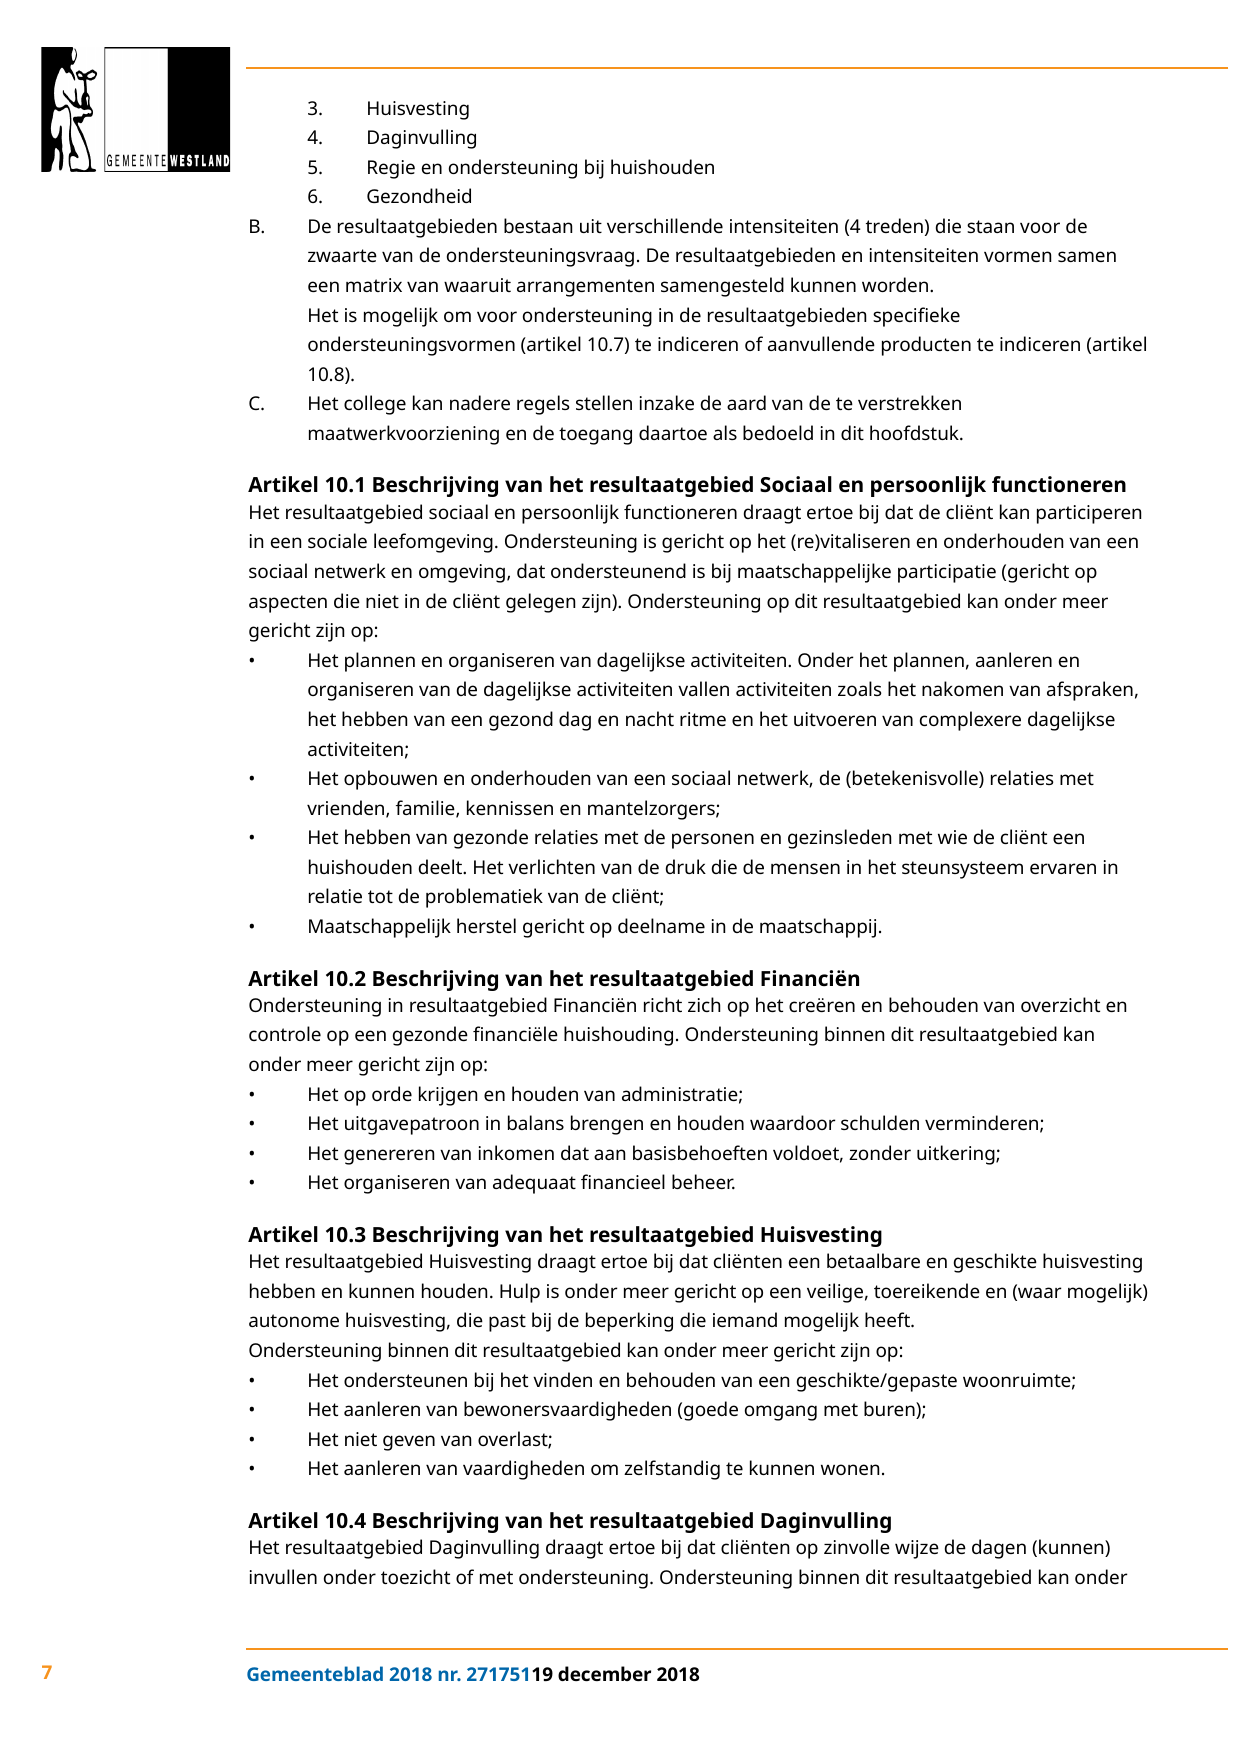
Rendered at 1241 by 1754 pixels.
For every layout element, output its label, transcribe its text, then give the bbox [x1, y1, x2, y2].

text Het resultaatgebied Huisvesting draagt ertoe bij dat cliënten een betaalbare en geschikte huisvesting hebben en kunnen houden. Hulp is onder meer gericht op een veilige, toereikende en (waar mogelijk) autonome huisvesting, die past bij de beperking die iemand mogelijk heeft. [248, 1248, 1152, 1333]
list Regie en ondersteuning bij huishouden [307, 154, 1152, 180]
list Het hebben van gezonde relaties met de personen en gezinsleden met wie de cliënt een huishouden deelt. Het verlichten van de druk die de mensen in het steunsysteem ervaren in relatie tot de problematiek van de cliënt; [248, 824, 1152, 909]
picture [41, 47, 231, 172]
list Daginvulling [307, 124, 1152, 150]
list Het niet geven van overlast; [248, 1426, 1152, 1452]
text Ondersteuning binnen dit resultaatgebied kan onder meer gericht zijn op: [248, 1337, 1152, 1363]
list Huisvesting [307, 95, 1152, 121]
list Het aanleren van bewonersvaardigheden (goede omgang met buren); [248, 1396, 1152, 1422]
list Het ondersteunen bij het vinden en behouden van een geschikte/gepaste woonruimte; [248, 1367, 1152, 1392]
list De resultaatgebieden bestaan uit verschillende intensiteiten (4 treden) die staan voor de zwaarte van de ondersteuningsvraag. De resultaatgebieden en intensiteiten vormen samen een matrix van waaruit arrangementen samengesteld kunnen worden. [248, 213, 1152, 298]
list Het plannen en organiseren van dagelijkse activiteiten. Onder het plannen, aanleren en organiseren van de dagelijkse activiteiten vallen activiteiten zoals het nakomen van afspraken, het hebben van een gezond dag en nacht ritme en het uitvoeren van complexere dagelijkse activiteiten; [248, 647, 1152, 761]
list Het genereren van inkomen dat aan basisbehoeften voldoet, zonder uitkering; [248, 1140, 1152, 1166]
list Het organiseren van adequaat financieel beheer. [248, 1169, 1152, 1195]
text Het resultaatgebied Daginvulling draagt ertoe bij dat cliënten op zinvolle wijze de dagen (kunnen) invullen onder toezicht of met ondersteuning. Ondersteuning binnen dit resultaatgebied kan onder [248, 1534, 1152, 1590]
text Artikel 10.2 Beschrijving van het resultaatgebied Financiën [248, 964, 1152, 992]
list Het opbouwen en onderhouden van een sociaal netwerk, de (betekenisvolle) relaties met vrienden, familie, kennissen en mantelzorgers; [248, 765, 1152, 821]
text Ondersteuning in resultaatgebied Financiën richt zich op het creëren en behouden van overzicht en controle op een gezonde financiële huishouding. Ondersteuning binnen dit resultaatgebied kan onder meer gericht zijn op: [248, 992, 1152, 1077]
list Het aanleren van vaardigheden om zelfstandig te kunnen wonen. [248, 1456, 1152, 1481]
text Artikel 10.4 Beschrijving van het resultaatgebied Daginvulling [248, 1506, 1152, 1534]
text Artikel 10.1 Beschrijving van het resultaatgebied Sociaal en persoonlijk functioneren [248, 471, 1152, 499]
list Het op orde krijgen en houden van administratie; [248, 1081, 1152, 1107]
list Gezondheid [307, 183, 1152, 209]
list Maatschappelijk herstel gericht op deelname in de maatschappij. [248, 913, 1152, 939]
list Het is mogelijk om voor ondersteuning in de resultaatgebieden specifieke ondersteuningsvormen (artikel 10.7) te indiceren of aanvullende producten te indiceren (artikel 10.8). [248, 302, 1152, 387]
list Het uitgavepatroon in balans brengen en houden waardoor schulden verminderen; [248, 1110, 1152, 1136]
text Artikel 10.3 Beschrijving van het resultaatgebied Huisvesting [248, 1220, 1152, 1248]
list Het college kan nadere regels stellen inzake de aard van de te verstrekken maatwerkvoorziening en de toegang daartoe als bedoeld in dit hoofdstuk. [248, 391, 1152, 446]
text Het resultaatgebied sociaal en persoonlijk functioneren draagt ertoe bij dat de cliënt kan participeren in een sociale leefomgeving. Ondersteuning is gericht op het (re)vitaliseren en onderhouden van een sociaal netwerk en omgeving, dat ondersteunend is bij maatschappelijke participatie (gericht op aspecten die niet in de cliënt gelegen zijn). Ondersteuning op dit resultaatgebied kan onder meer gericht zijn op: [248, 499, 1152, 643]
